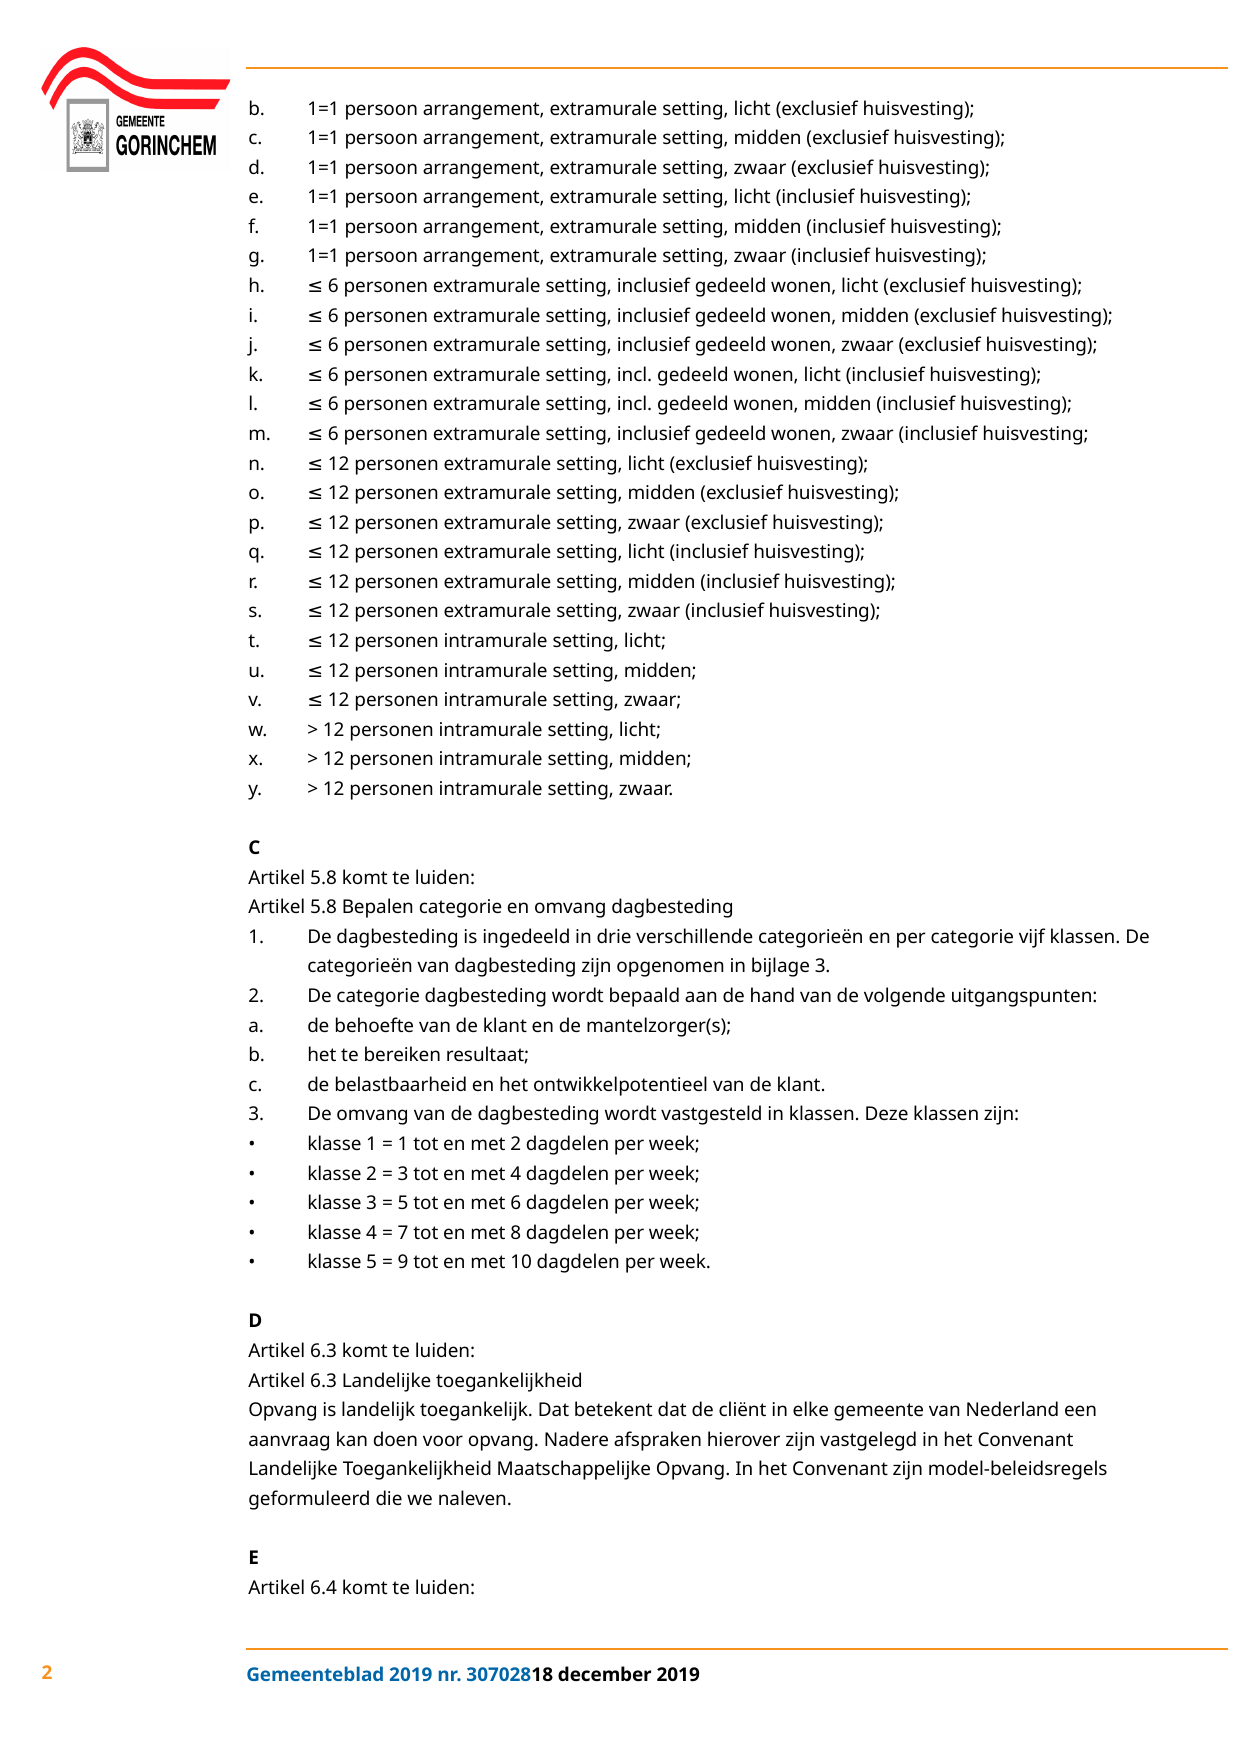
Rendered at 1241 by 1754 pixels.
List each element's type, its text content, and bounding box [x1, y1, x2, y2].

list > 12 personen intramurale setting, licht; [248, 716, 1152, 742]
list ≤ 12 personen intramurale setting, zwaar; [248, 686, 1152, 712]
picture [41, 47, 231, 172]
list ≤ 6 personen extramurale setting, inclusief gedeeld wonen, midden (exclusief huisvesting); [248, 302, 1152, 328]
list ≤ 12 personen intramurale setting, licht; [248, 627, 1152, 653]
list klasse 2 = 3 tot en met 4 dagdelen per week; [248, 1160, 1152, 1186]
list ≤ 12 personen intramurale setting, midden; [248, 657, 1152, 683]
list De dagbesteding is ingedeeld in drie verschillende categorieën en per categorie vijf klassen. De categorieën van dagbesteding zijn opgenomen in bijlage 3. [248, 923, 1152, 978]
text D [248, 1308, 1152, 1333]
list klasse 1 = 1 tot en met 2 dagdelen per week; [248, 1130, 1152, 1156]
list 1=1 persoon arrangement, extramurale setting, licht (inclusief huisvesting); [248, 183, 1152, 209]
list ≤ 12 personen extramurale setting, licht (exclusief huisvesting); [248, 450, 1152, 476]
list klasse 4 = 7 tot en met 8 dagdelen per week; [248, 1219, 1152, 1245]
list ≤ 6 personen extramurale setting, inclusief gedeeld wonen, licht (exclusief huisvesting); [248, 272, 1152, 298]
list ≤ 12 personen extramurale setting, midden (exclusief huisvesting); [248, 479, 1152, 505]
text Artikel 6.4 komt te luiden: [248, 1574, 1152, 1600]
list ≤ 6 personen extramurale setting, incl. gedeeld wonen, licht (inclusief huisvesting); [248, 361, 1152, 387]
list ≤ 6 personen extramurale setting, incl. gedeeld wonen, midden (inclusief huisvesting); [248, 391, 1152, 416]
text Artikel 6.3 Landelijke toegankelijkheid [248, 1367, 1152, 1393]
list 1=1 persoon arrangement, extramurale setting, zwaar (exclusief huisvesting); [248, 154, 1152, 180]
list de behoefte van de klant en de mantelzorger(s); [248, 1012, 1152, 1038]
list de belastbaarheid en het ontwikkelpotentieel van de klant. [248, 1071, 1152, 1097]
text Artikel 5.8 komt te luiden: [248, 864, 1152, 890]
list ≤ 12 personen extramurale setting, midden (inclusief huisvesting); [248, 568, 1152, 594]
list ≤ 6 personen extramurale setting, inclusief gedeeld wonen, zwaar (exclusief huisvesting); [248, 331, 1152, 357]
text C [248, 834, 1152, 860]
list 1=1 persoon arrangement, extramurale setting, licht (exclusief huisvesting); [248, 95, 1152, 121]
list het te bereiken resultaat; [248, 1041, 1152, 1067]
list ≤ 12 personen extramurale setting, licht (inclusief huisvesting); [248, 538, 1152, 564]
list De categorie dagbesteding wordt bepaald aan de hand van de volgende uitgangspunten: [248, 982, 1152, 1008]
list ≤ 12 personen extramurale setting, zwaar (exclusief huisvesting); [248, 509, 1152, 535]
list ≤ 12 personen extramurale setting, zwaar (inclusief huisvesting); [248, 598, 1152, 623]
list klasse 3 = 5 tot en met 6 dagdelen per week; [248, 1189, 1152, 1215]
list 1=1 persoon arrangement, extramurale setting, midden (exclusief huisvesting); [248, 124, 1152, 150]
list ≤ 6 personen extramurale setting, inclusief gedeeld wonen, zwaar (inclusief huisvesting; [248, 420, 1152, 446]
list 1=1 persoon arrangement, extramurale setting, zwaar (inclusief huisvesting); [248, 243, 1152, 268]
text Opvang is landelijk toegankelijk. Dat betekent dat de cliënt in elke gemeente van Nederland een aanvraag kan doen voor opvang. Nadere afspraken hierover zijn vastgelegd in het Convenant Landelijke Toegankelijkheid Maatschappelijke Opvang. In het Convenant zijn model-beleidsregels geformuleerd die we naleven. [248, 1396, 1152, 1511]
list > 12 personen intramurale setting, zwaar. [248, 775, 1152, 801]
list > 12 personen intramurale setting, midden; [248, 746, 1152, 771]
list 1=1 persoon arrangement, extramurale setting, midden (inclusief huisvesting); [248, 213, 1152, 239]
text Artikel 6.3 komt te luiden: [248, 1337, 1152, 1363]
list De omvang van de dagbesteding wordt vastgesteld in klassen. Deze klassen zijn: [248, 1101, 1152, 1126]
text E [248, 1544, 1152, 1570]
text Artikel 5.8 Bepalen categorie en omvang dagbesteding [248, 893, 1152, 919]
list klasse 5 = 9 tot en met 10 dagdelen per week. [248, 1248, 1152, 1274]
